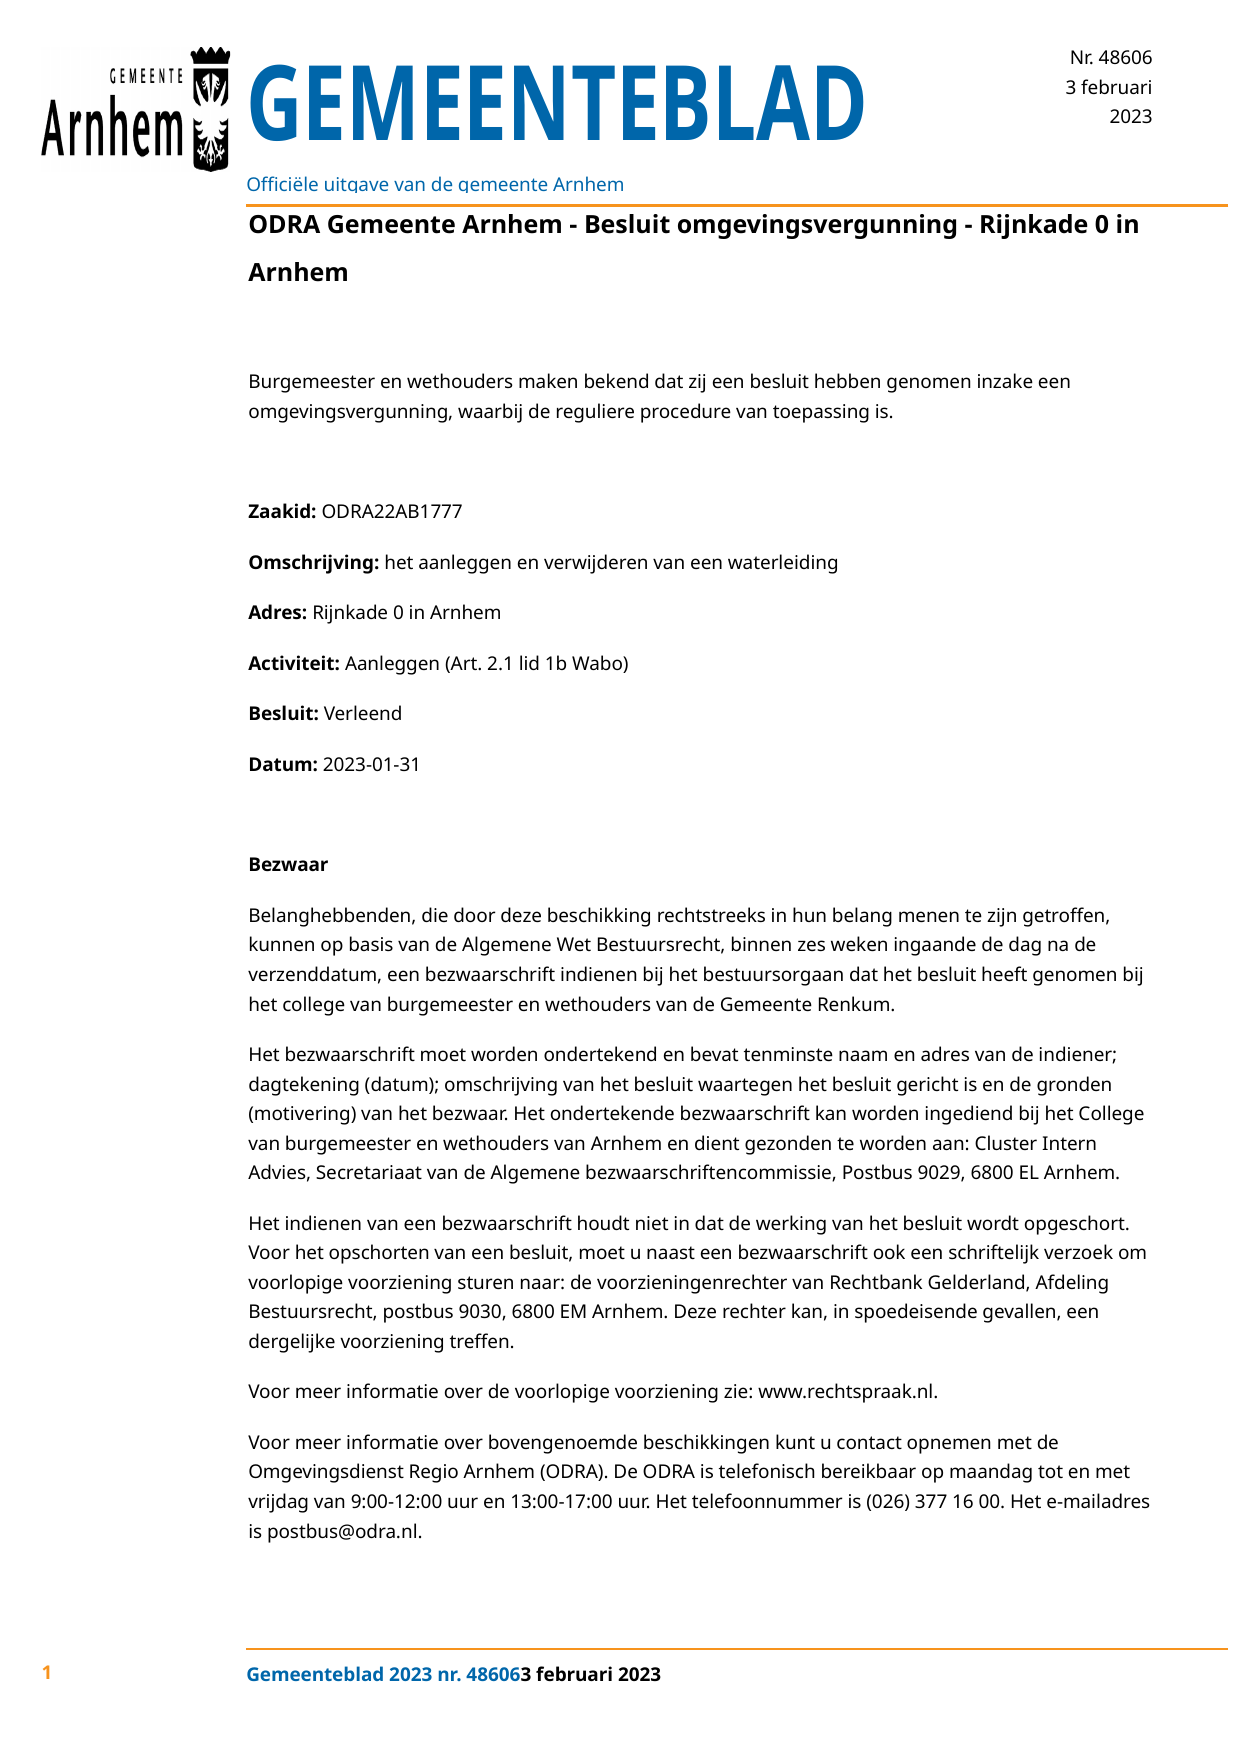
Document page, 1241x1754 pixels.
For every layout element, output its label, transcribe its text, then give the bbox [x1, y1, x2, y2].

text Voor meer informatie over de voorlopige voorziening zie: www.rechtspraak.nl. [248, 1379, 1152, 1404]
text Voor meer informatie over bovengenoemde beschikkingen kunt u contact opnemen met de Omgevingsdienst Regio Arnhem (ODRA). De ODRA is telefonisch bereikbaar op maandag tot en met vrijdag van 9:00-12:00 uur en 13:00-17:00 uur. Het telefoonnummer is (026) 377 16 00. Het e-mailadres is postbus@odra.nl. [248, 1429, 1152, 1544]
text Omschrijving: het aanleggen en verwijderen van een waterleiding [248, 549, 1152, 575]
text Het bezwaarschrift moet worden ondertekend en bevat tenminste naam en adres van de indiener; dagtekening (datum); omschrijving van het besluit waartegen het besluit gericht is en de gronden (motivering) van het bezwaar. Het ondertekende bezwaarschrift kan worden ingediend bij het College van burgemeester en wethouders van Arnhem en dient gezonden te worden aan: Cluster Intern Advies, Secretariaat van de Algemene bezwaarschriftencommissie, Postbus 9029, 6800 EL Arnhem. [248, 1041, 1152, 1185]
text Adres: Rijnkade 0 in Arnhem [248, 599, 1152, 625]
text Activiteit: Aanleggen (Art. 2.1 lid 1b Wabo) [248, 650, 1152, 676]
text Bezwaar [248, 852, 1152, 877]
text Burgemeester en wethouders maken bekend dat zij een besluit hebben genomen inzake een omgevingsvergunning, waarbij de reguliere procedure van toepassing is. [248, 368, 1152, 424]
picture [41, 47, 231, 172]
text Datum: 2023-01-31 [248, 751, 1152, 777]
text Belanghebbenden, die door deze beschikking rechtstreeks in hun belang menen te zijn getroffen, kunnen op basis van de Algemene Wet Bestuursrecht, binnen zes weken ingaande de dag na de verzenddatum, een bezwaarschrift indienen bij het bestuursorgaan dat het besluit heeft genomen bij het college van burgemeester en wethouders van de Gemeente Renkum. [248, 902, 1152, 1017]
text Het indienen van een bezwaarschrift houdt niet in dat de werking van het besluit wordt opgeschort. Voor het opschorten van een besluit, moet u naast een bezwaarschrift ook een schriftelijk verzoek om voorlopige voorziening sturen naar: de voorzieningenrechter van Rechtbank Gelderland, Afdeling Bestuursrecht, postbus 9030, 6800 EM Arnhem. Deze rechter kan, in spoedeisende gevallen, een dergelijke voorziening treffen. [248, 1210, 1152, 1354]
text Zaakid: ODRA22AB1777 [248, 499, 1152, 524]
text ODRA Gemeente Arnhem - Besluit omgevingsvergunning - Rijnkade 0 in Arnhem [248, 207, 1152, 288]
text Besluit: Verleend [248, 700, 1152, 726]
